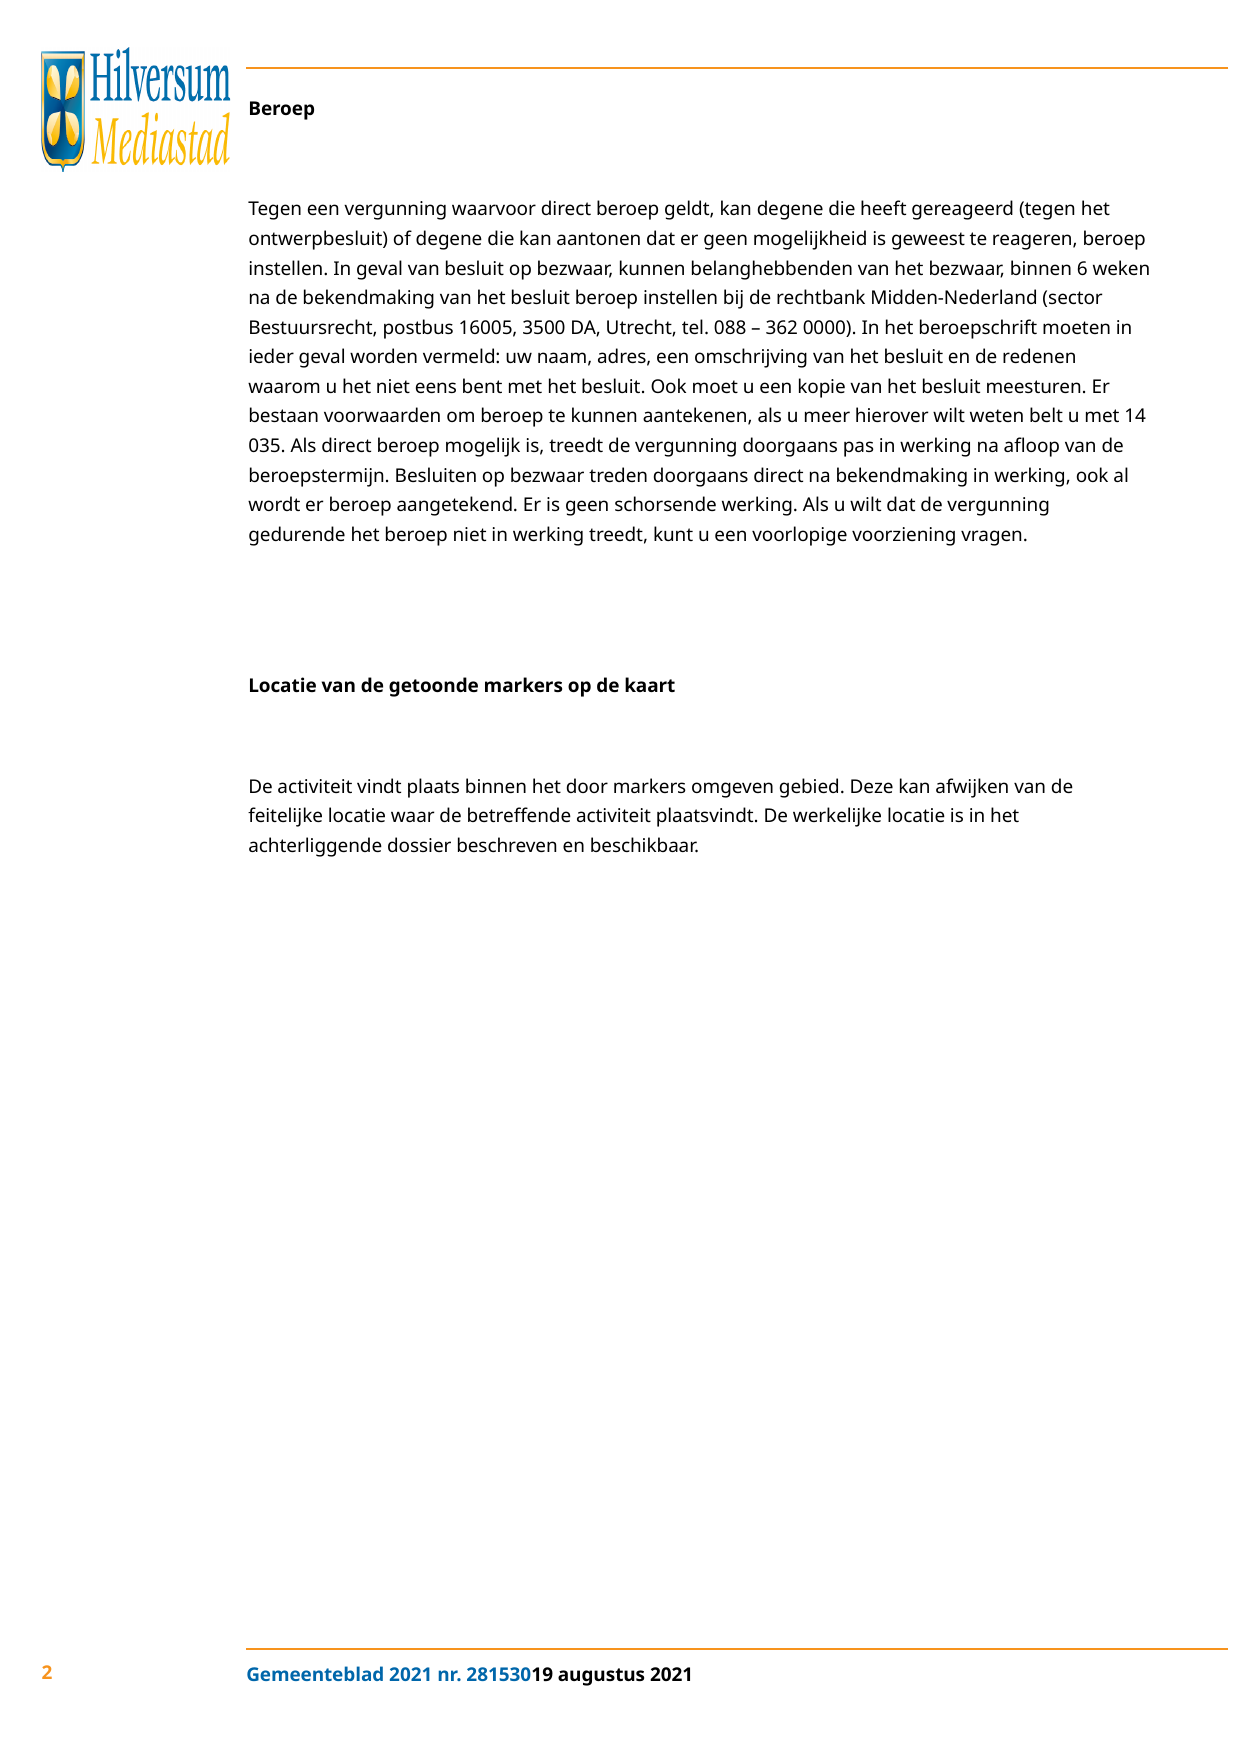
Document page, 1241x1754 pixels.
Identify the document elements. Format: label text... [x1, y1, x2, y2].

text De activiteit vindt plaats binnen het door markers omgeven gebied. Deze kan afwijken van de feitelijke locatie waar de betreffende activiteit plaatsvindt. De werkelijke locatie is in het achterliggende dossier beschreven en beschikbaar. [248, 773, 1152, 858]
picture [41, 47, 231, 172]
text Beroep [248, 95, 1152, 121]
text Locatie van de getoonde markers op de kaart [248, 672, 1152, 698]
text Tegen een vergunning waarvoor direct beroep geldt, kan degene die heeft gereageerd (tegen het ontwerpbesluit) of degene die kan aantonen dat er geen mogelijkheid is geweest te reageren, beroep instellen. In geval van besluit op bezwaar, kunnen belanghebbenden van het bezwaar, binnen 6 weken na de bekendmaking van het besluit beroep instellen bij de rechtbank Midden-Nederland (sector Bestuursrecht, postbus 16005, 3500 DA, Utrecht, tel. 088 – 362 0000). In het beroepschrift moeten in ieder geval worden vermeld: uw naam, adres, een omschrijving van het besluit en de redenen waarom u het niet eens bent met het besluit. Ook moet u een kopie van het besluit meesturen. Er bestaan voorwaarden om beroep te kunnen aantekenen, als u meer hierover wilt weten belt u met 14 035. Als direct beroep mogelijk is, treedt de vergunning doorgaans pas in werking na afloop van de beroepstermijn. Besluiten op bezwaar treden doorgaans direct na bekendmaking in werking, ook al wordt er beroep aangetekend. Er is geen schorsende werking. Als u wilt dat de vergunning gedurende het beroep niet in werking treedt, kunt u een voorlopige voorziening vragen. [248, 196, 1152, 547]
